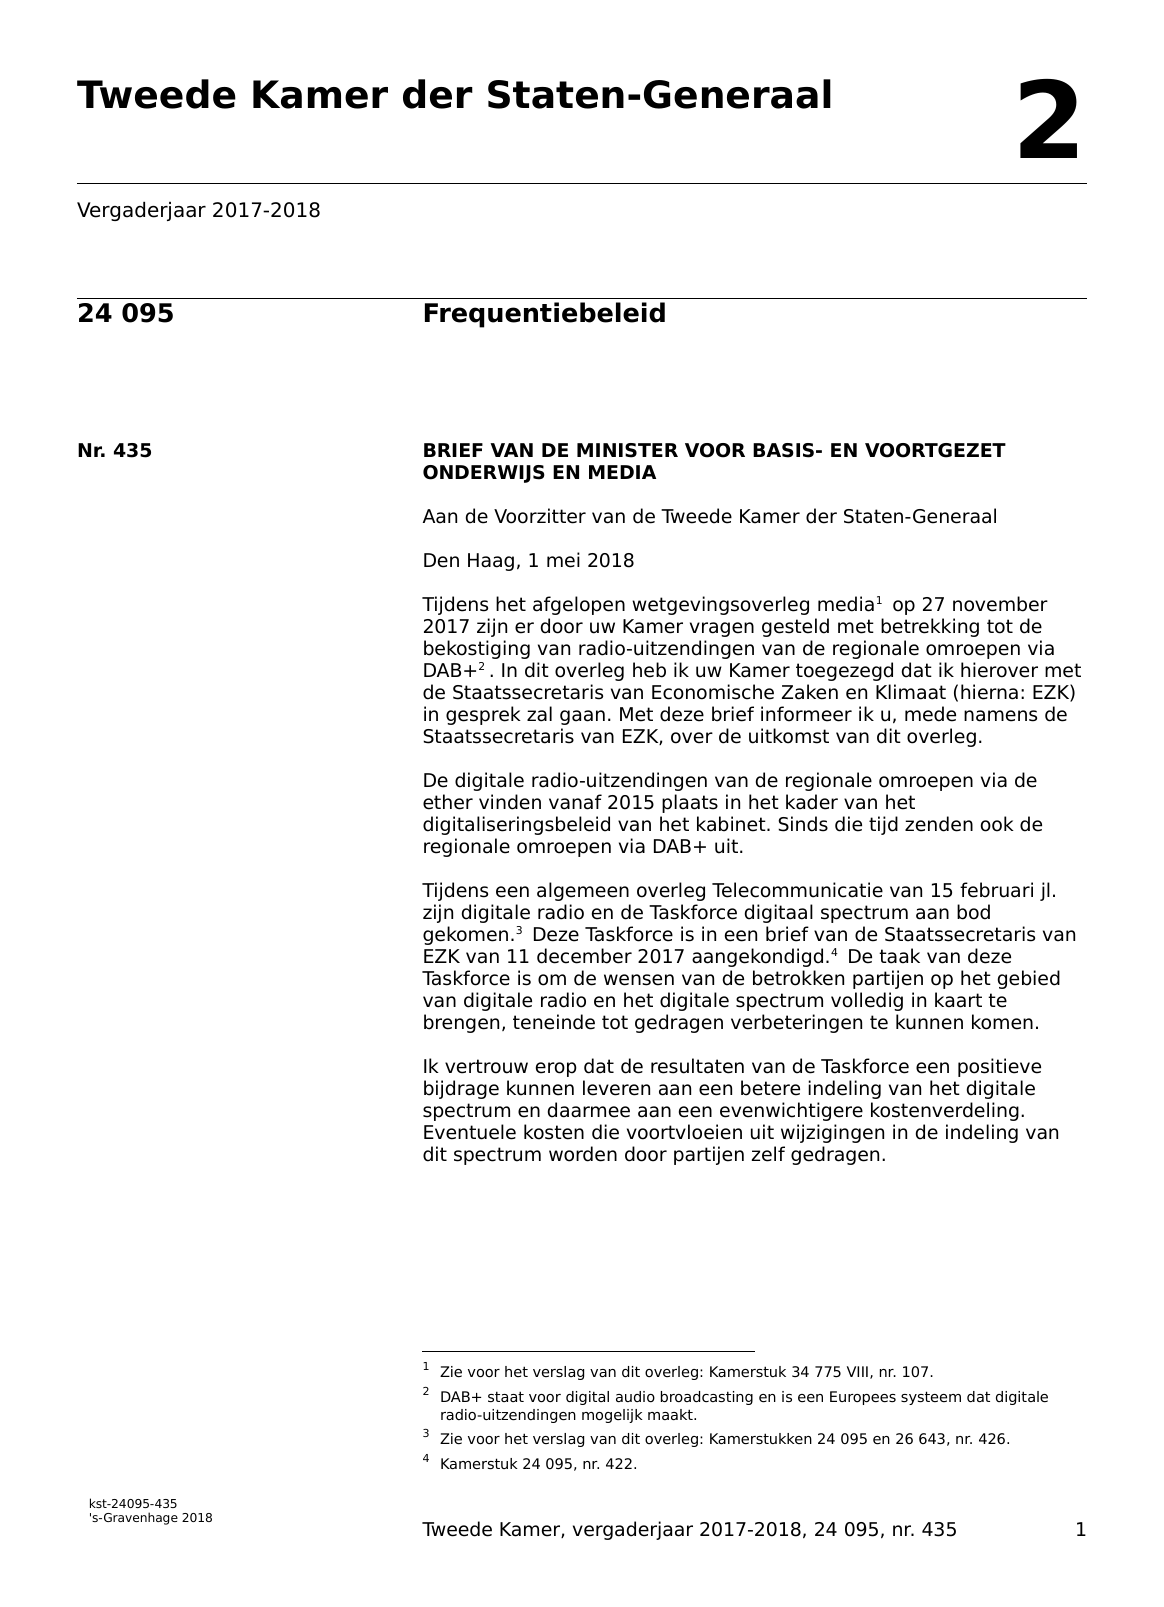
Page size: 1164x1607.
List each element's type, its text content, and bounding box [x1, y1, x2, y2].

text Tijdens het afgelopen wetgevingsoverleg media op 27 november 2017 zijn er door uw Kamer vragen gesteld met betrekking tot de bekostiging van radio-uitzendingen van de regionale omroepen via DAB+. In dit overleg heb ik uw Kamer toegezegd dat ik hierover met de Staatssecretaris van Economische Zaken en Klimaat (hierna: EZK) in gesprek zal gaan. Met deze brief informeer ik u, mede namens de Staatssecretaris van EZK, over de uitkomst van dit overleg. [422, 594, 1087, 748]
text Kamerstuk 24 095, nr. 422. [422, 1452, 1087, 1474]
text kst-24095-435 [88, 1497, 323, 1511]
subtitle 24 095 Frequentiebeleid [77, 299, 1087, 329]
table_header 2 [886, 59, 1087, 183]
text Ik vertrouw erop dat de resultaten van de Taskforce een positieve bijdrage kunnen leveren aan een betere indeling van het digitale spectrum en daarmee aan een evenwichtigere kostenverdeling. Eventuele kosten die voortvloeien uit wijzigingen in de indeling van dit spectrum worden door partijen zelf gedragen. [422, 1056, 1087, 1166]
text Zie voor het verslag van dit overleg: Kamerstuk 34 775 VIII, nr. 107. [422, 1360, 1087, 1382]
text Tijdens een algemeen overleg Telecommunicatie van 15 februari jl. zijn digitale radio en de Taskforce digitaal spectrum aan bod gekomen. Deze Taskforce is in een brief van de Staatssecretaris van EZK van 11 december 2017 aangekondigd. De taak van deze Taskforce is om de wensen van de betrokken partijen op het gebied van digitale radio en het digitale spectrum volledig in kaart te brengen, teneinde tot gedragen verbeteringen te kunnen komen. [422, 880, 1087, 1034]
text DAB+ staat voor digital audio broadcasting en is een Europees systeem dat digitale radio-uitzendingen mogelijk maakt. [422, 1385, 1087, 1424]
text Aan de Voorzitter van de Tweede Kamer der Staten-Generaal [422, 506, 1087, 528]
text 's-Gravenhage 2018 [88, 1511, 323, 1525]
text Zie voor het verslag van dit overleg: Kamerstukken 24 095 en 26 643, nr. 426. [422, 1427, 1087, 1449]
text De digitale radio-uitzendingen van de regionale omroepen via de ether vinden vanaf 2015 plaats in het kader van het digitaliseringsbeleid van het kabinet. Sinds die tijd zenden ook de regionale omroepen via DAB+ uit. [422, 770, 1087, 858]
subtitle Nr. 435 BRIEF VAN DE MINISTER VOOR BASIS- EN VOORTGEZET ONDERWIJS EN MEDIA [77, 440, 1087, 484]
table_header Tweede Kamer der Staten-Generaal [77, 59, 886, 183]
table_cell Vergaderjaar 2017-2018 [77, 184, 1087, 298]
text Den Haag, 1 mei 2018 [422, 550, 1087, 572]
